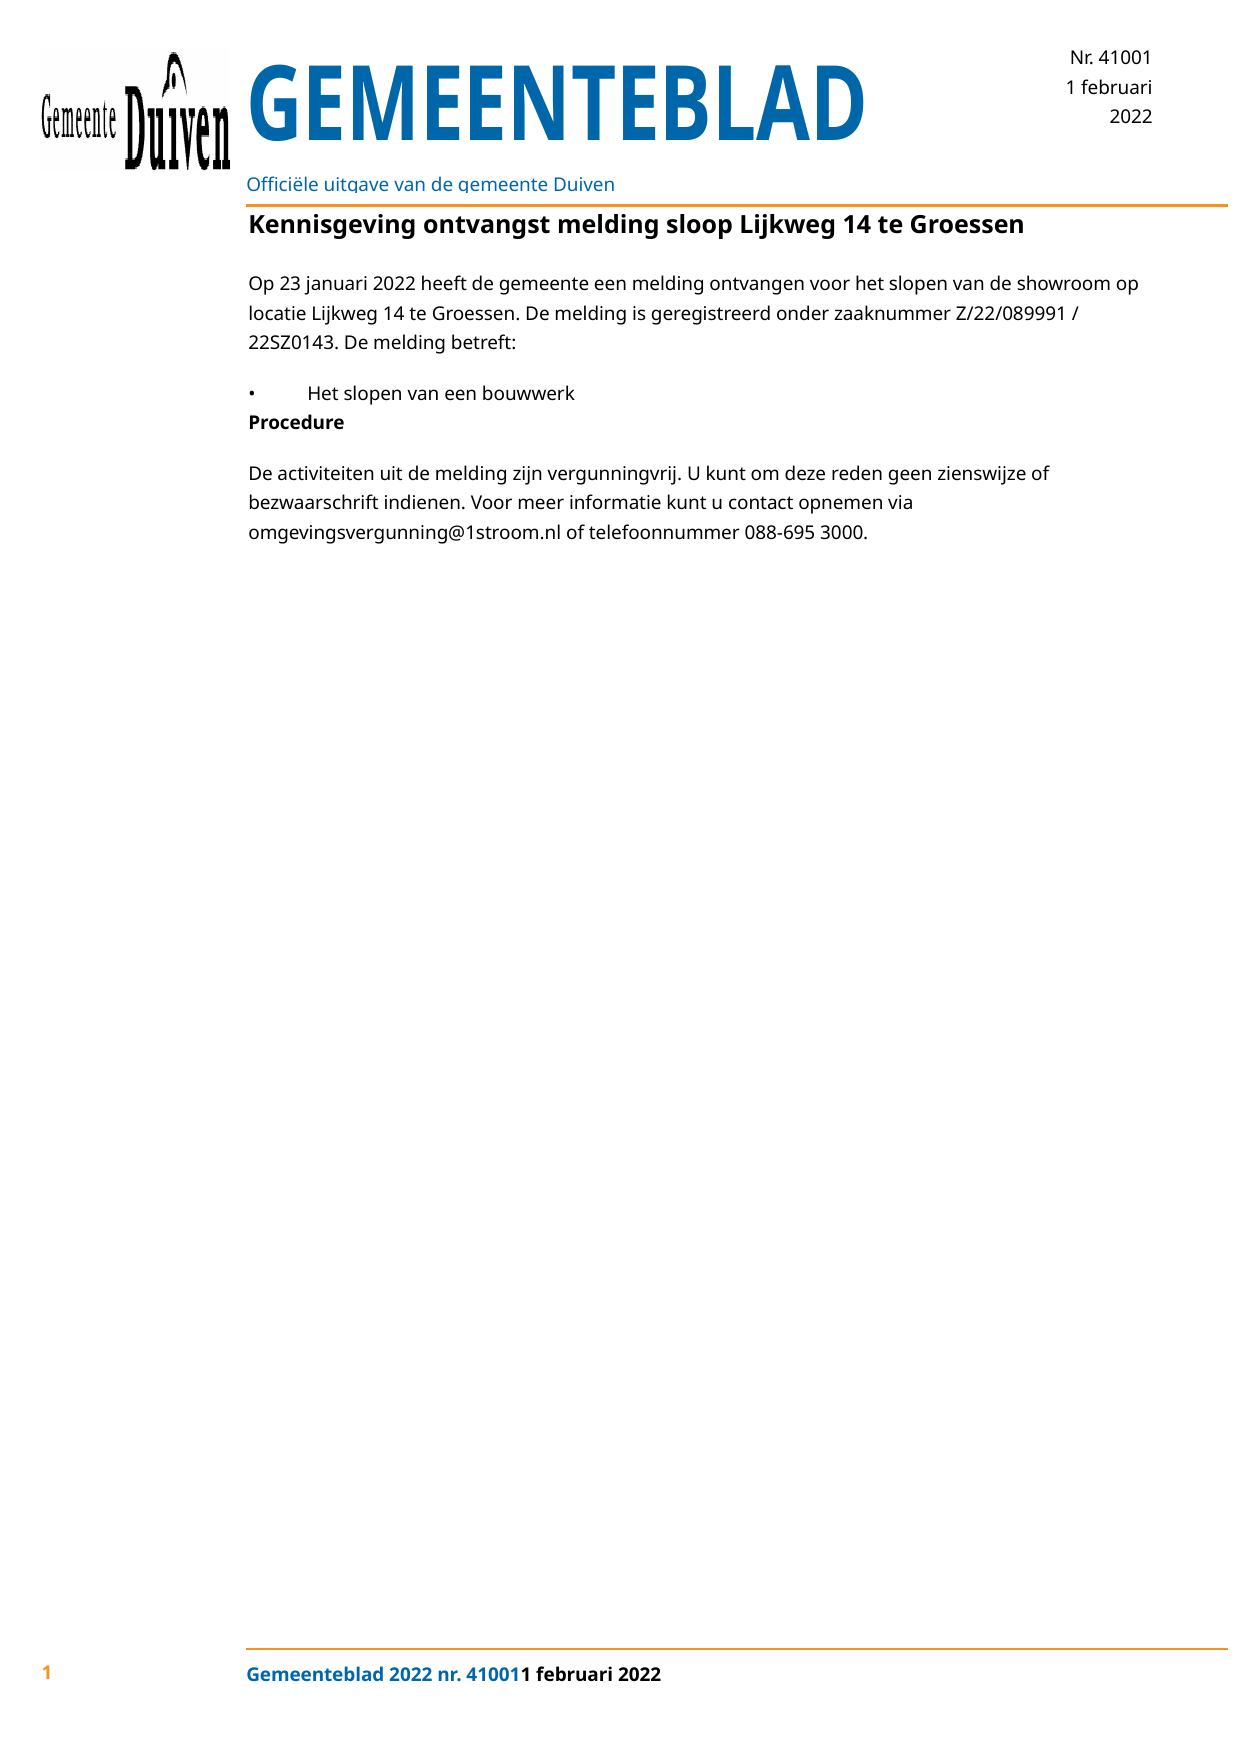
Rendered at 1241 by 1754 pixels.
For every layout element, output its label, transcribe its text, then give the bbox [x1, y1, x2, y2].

list Het slopen van een bouwwerk [248, 380, 1152, 406]
picture [41, 47, 231, 172]
text Op 23 januari 2022 heeft de gemeente een melding ontvangen voor het slopen van de showroom op locatie Lijkweg 14 te Groessen. De melding is geregistreerd onder zaaknummer Z/22/089991 / 22SZ0143. De melding betreft: [248, 270, 1152, 355]
text Procedure [248, 409, 1152, 435]
text De activiteiten uit de melding zijn vergunningvrij. U kunt om deze reden geen zienswijze of bezwaarschrift indienen. Voor meer informatie kunt u contact opnemen via omgevingsvergunning@1stroom.nl of telefoonnummer 088-695 3000. [248, 460, 1152, 545]
text Kennisgeving ontvangst melding sloop Lijkweg 14 te Groessen [248, 207, 1152, 241]
